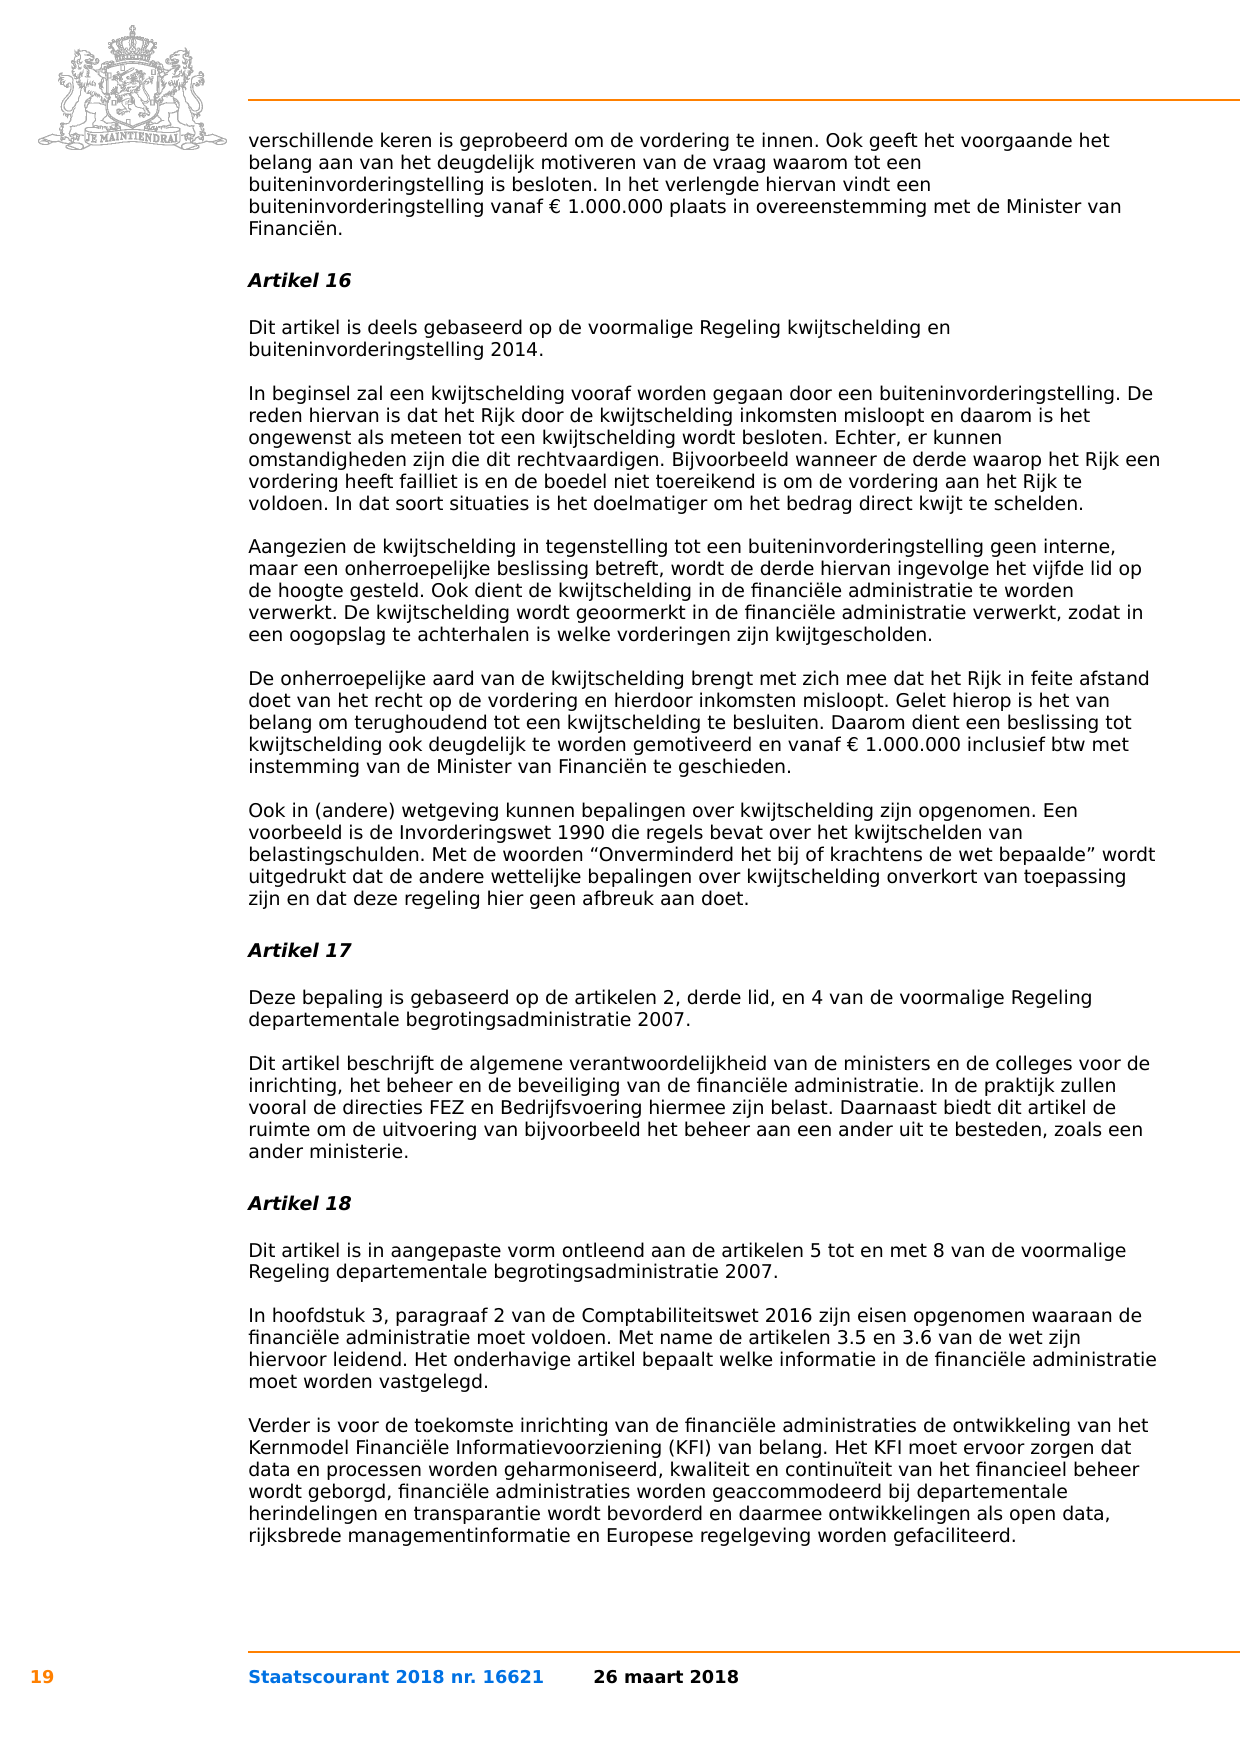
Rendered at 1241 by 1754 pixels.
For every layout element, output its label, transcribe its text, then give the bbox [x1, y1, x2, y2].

text In beginsel zal een kwijtschelding vooraf worden gegaan door een buiteninvorderingstelling. De reden hiervan is dat het Rijk door de kwijtschelding inkomsten misloopt en daarom is het ongewenst als meteen tot een kwijtschelding wordt besloten. Echter, er kunnen omstandigheden zijn die dit rechtvaardigen. Bijvoorbeeld wanneer de derde waarop het Rijk een vordering heeft failliet is en de boedel niet toereikend is om de vordering aan het Rijk te voldoen. In dat soort situaties is het doelmatiger om het bedrag direct kwijt te schelden. [248, 383, 1163, 514]
picture [38, 25, 227, 150]
text Ook in (andere) wetgeving kunnen bepalingen over kwijtschelding zijn opgenomen. Een voorbeeld is de Invorderingswet 1990 die regels bevat over het kwijtschelden van belastingschulden. Met de woorden “Onverminderd het bij of krachtens de wet bepaalde” wordt uitgedrukt dat de andere wettelijke bepalingen over kwijtschelding onverkort van toepassing zijn en dat deze regeling hier geen afbreuk aan doet. [248, 800, 1163, 910]
text Dit artikel is deels gebaseerd op de voormalige Regeling kwijtschelding en buiteninvorderingstelling 2014. [248, 317, 1163, 361]
text In hoofdstuk 3, paragraaf 2 van de Comptabiliteitswet 2016 zijn eisen opgenomen waaraan de financiële administratie moet voldoen. Met name de artikelen 3.5 en 3.6 van de wet zijn hiervoor leidend. Het onderhavige artikel bepaalt welke informatie in de financiële administratie moet worden vastgelegd. [248, 1305, 1163, 1393]
text Aangezien de kwijtschelding in tegenstelling tot een buiteninvorderingstelling geen interne, maar een onherroepelijke beslissing betreft, wordt de derde hiervan ingevolge het vijfde lid op de hoogte gesteld. Ook dient de kwijtschelding in de financiële administratie te worden verwerkt. De kwijtschelding wordt geoormerkt in de financiële administratie verwerkt, zodat in een oogopslag te achterhalen is welke vorderingen zijn kwijtgescholden. [248, 536, 1163, 646]
text Verder is voor de toekomste inrichting van de financiële administraties de ontwikkeling van het Kernmodel Financiële Informatievoorziening (KFI) van belang. Het KFI moet ervoor zorgen dat data en processen worden geharmoniseerd, kwaliteit en continuïteit van het financieel beheer wordt geborgd, financiële administraties worden geaccommodeerd bij departementale herindelingen en transparantie wordt bevorderd en daarmee ontwikkelingen als open data, rijksbrede managementinformatie en Europese regelgeving worden gefaciliteerd. [248, 1415, 1163, 1547]
subtitle Artikel 17 [248, 940, 1163, 962]
subtitle Artikel 18 [248, 1192, 1163, 1214]
text De onherroepelijke aard van de kwijtschelding brengt met zich mee dat het Rijk in feite afstand doet van het recht op de vordering en hierdoor inkomsten misloopt. Gelet hierop is het van belang om terughoudend tot een kwijtschelding te besluiten. Daarom dient een beslissing tot kwijtschelding ook deugdelijk te worden gemotiveerd en vanaf € 1.000.000 inclusief btw met instemming van de Minister van Financiën te geschieden. [248, 668, 1163, 778]
text Dit artikel beschrijft de algemene verantwoordelijkheid van de ministers en de colleges voor de inrichting, het beheer en de beveiliging van de financiële administratie. In de praktijk zullen vooral de directies FEZ en Bedrijfsvoering hiermee zijn belast. Daarnaast biedt dit artikel de ruimte om de uitvoering van bijvoorbeeld het beheer aan een ander uit te besteden, zoals een ander ministerie. [248, 1053, 1163, 1162]
subtitle Artikel 16 [248, 270, 1163, 292]
text Dit artikel is in aangepaste vorm ontleend aan de artikelen 5 tot en met 8 van de voormalige Regeling departementale begrotingsadministratie 2007. [248, 1239, 1163, 1283]
text Deze bepaling is gebaseerd op de artikelen 2, derde lid, en 4 van de voormalige Regeling departementale begrotingsadministratie 2007. [248, 987, 1163, 1031]
text verschillende keren is geprobeerd om de vordering te innen. Ook geeft het voorgaande het belang aan van het deugdelijk motiveren van de vraag waarom tot een buiteninvorderingstelling is besloten. In het verlengde hiervan vindt een buiteninvorderingstelling vanaf € 1.000.000 plaats in overeenstemming met de Minister van Financiën. [248, 130, 1163, 240]
